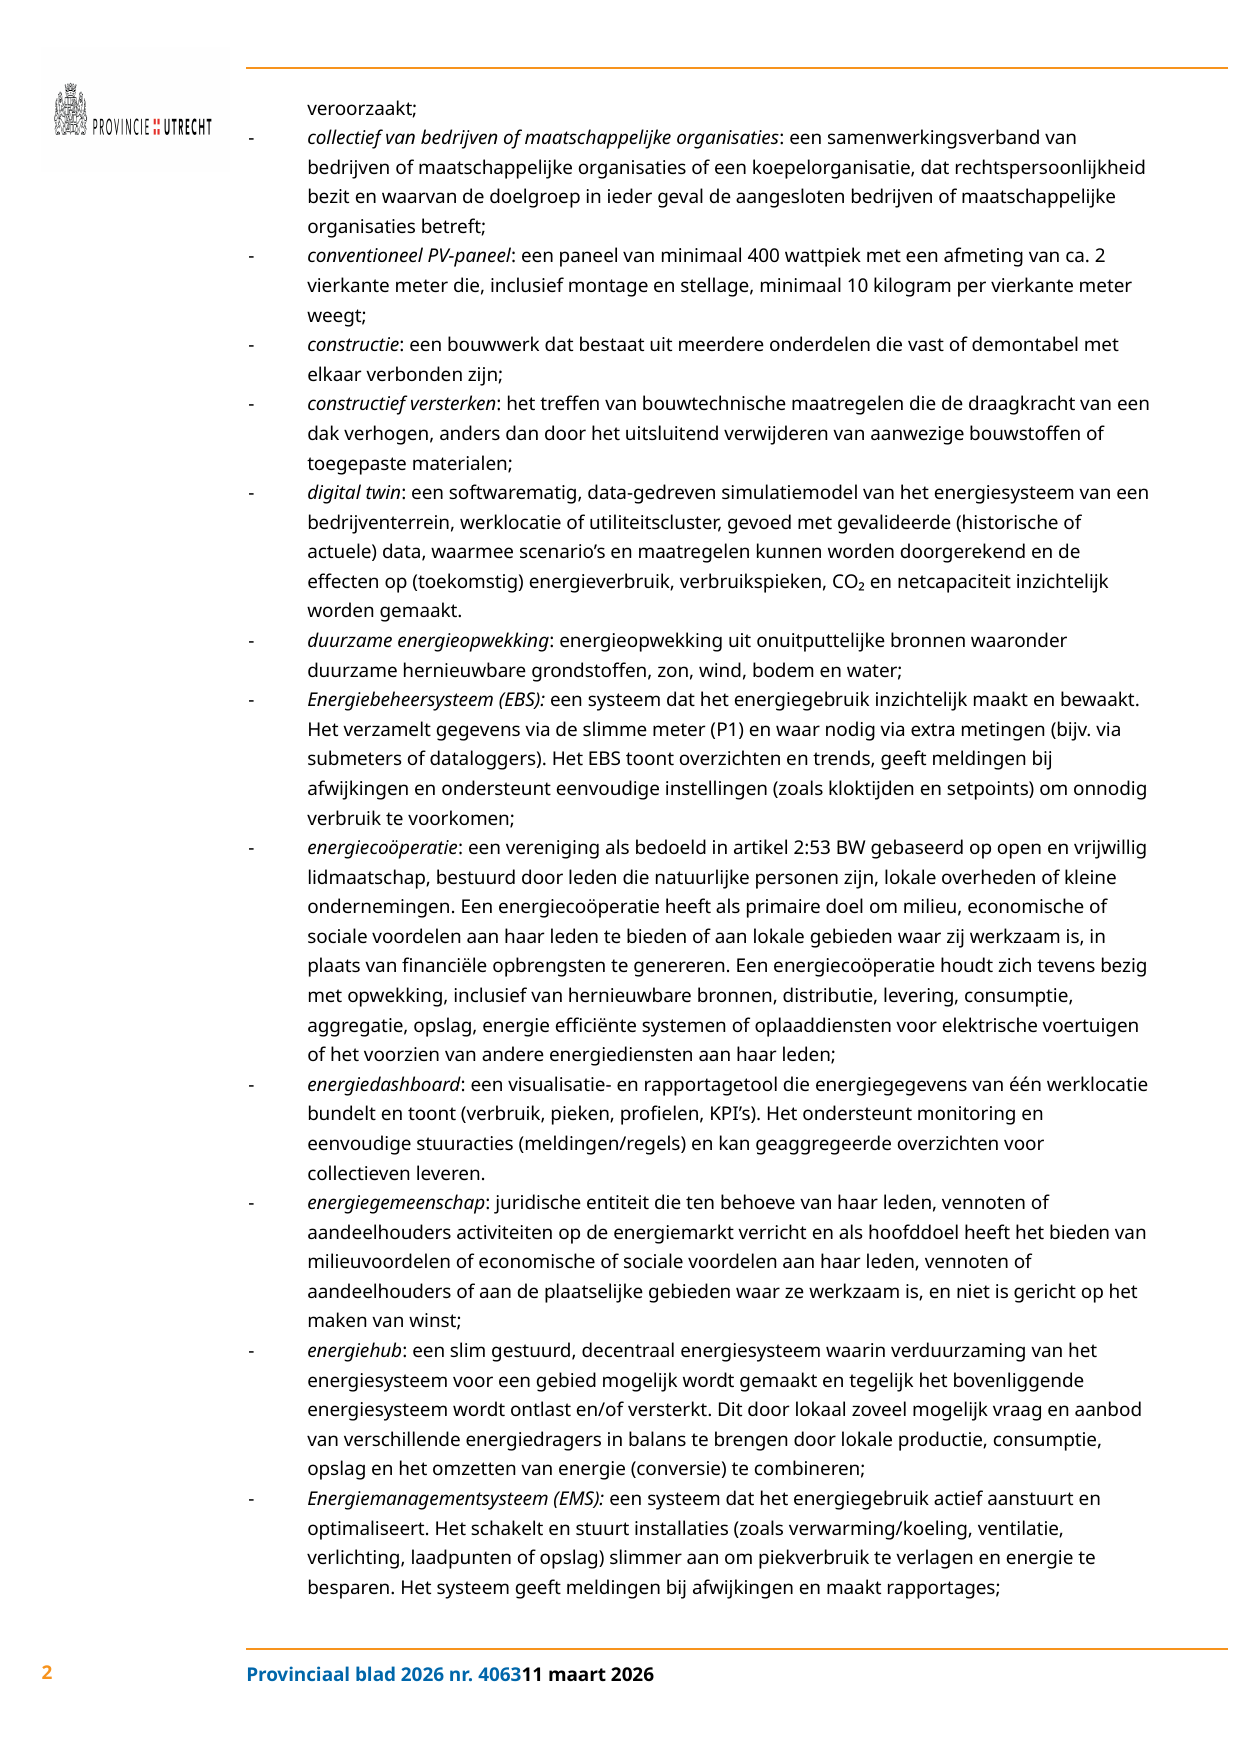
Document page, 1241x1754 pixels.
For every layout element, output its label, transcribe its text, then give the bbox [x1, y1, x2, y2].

list collectief van bedrijven of maatschappelijke organisaties: een samenwerkingsverband van bedrijven of maatschappelijke organisaties of een koepelorganisatie, dat rechtspersoonlijkheid bezit en waarvan de doelgroep in ieder geval de aangesloten bedrijven of maatschappelijke organisaties betreft; [248, 124, 1152, 239]
list conventioneel PV-paneel: een paneel van minimaal 400 wattpiek met een afmeting van ca. 2 vierkante meter die, inclusief montage en stellage, minimaal 10 kilogram per vierkante meter weegt; [248, 243, 1152, 328]
picture [41, 47, 231, 172]
list Energiebeheersysteem (EBS): een systeem dat het energiegebruik inzichtelijk maakt en bewaakt. Het verzamelt gegevens via de slimme meter (P1) en waar nodig via extra metingen (bijv. via submeters of dataloggers). Het EBS toont overzichten en trends, geeft meldingen bij afwijkingen en ondersteunt eenvoudige instellingen (zoals kloktijden en setpoints) om onnodig verbruik te voorkomen; [248, 686, 1152, 831]
list digital twin: een softwarematig, data-gedreven simulatiemodel van het energiesysteem van een bedrijventerrein, werklocatie of utiliteitscluster, gevoed met gevalideerde (historische of actuele) data, waarmee scenario’s en maatregelen kunnen worden doorgerekend en de effecten op (toekomstig) energieverbruik, verbruikspieken, CO₂ en netcapaciteit inzichtelijk worden gemaakt. [248, 479, 1152, 623]
list energiecoöperatie: een vereniging als bedoeld in artikel 2:53 BW gebaseerd op open en vrijwillig lidmaatschap, bestuurd door leden die natuurlijke personen zijn, lokale overheden of kleine ondernemingen. Een energiecoöperatie heeft als primaire doel om milieu, economische of sociale voordelen aan haar leden te bieden of aan lokale gebieden waar zij werkzaam is, in plaats van financiële opbrengsten te genereren. Een energiecoöperatie houdt zich tevens bezig met opwekking, inclusief van hernieuwbare bronnen, distributie, levering, consumptie, aggregatie, opslag, energie efficiënte systemen of oplaaddiensten voor elektrische voertuigen of het voorzien van andere energiediensten aan haar leden; [248, 834, 1152, 1067]
list Energiemanagementsysteem (EMS): een systeem dat het energiegebruik actief aanstuurt en optimaliseert. Het schakelt en stuurt installaties (zoals verwarming/koeling, ventilatie, verlichting, laadpunten of opslag) slimmer aan om piekverbruik te verlagen en energie te besparen. Het systeem geeft meldingen bij afwijkingen en maakt rapportages; [248, 1485, 1152, 1600]
list energiegemeenschap: juridische entiteit die ten behoeve van haar leden, vennoten of aandeelhouders activiteiten op de energiemarkt verricht en als hoofddoel heeft het bieden van milieuvoordelen of economische of sociale voordelen aan haar leden, vennoten of aandeelhouders of aan de plaatselijke gebieden waar ze werkzaam is, en niet is gericht op het maken van winst; [248, 1189, 1152, 1333]
list energiedashboard: een visualisatie- en rapportagetool die energiegegevens van één werklocatie bundelt en toont (verbruik, pieken, profielen, KPI’s). Het ondersteunt monitoring en eenvoudige stuuracties (meldingen/regels) en kan geaggregeerde overzichten voor collectieven leveren. [248, 1071, 1152, 1186]
list energiehub: een slim gestuurd, decentraal energiesysteem waarin verduurzaming van het energiesysteem voor een gebied mogelijk wordt gemaakt en tegelijk het bovenliggende energiesysteem wordt ontlast en/of versterkt. Dit door lokaal zoveel mogelijk vraag en aanbod van verschillende energiedragers in balans te brengen door lokale productie, consumptie, opslag en het omzetten van energie (conversie) te combineren; [248, 1337, 1152, 1481]
list duurzame energieopwekking: energieopwekking uit onuitputtelijke bronnen waaronder duurzame hernieuwbare grondstoffen, zon, wind, bodem en water; [248, 627, 1152, 683]
list constructie: een bouwwerk dat bestaat uit meerdere onderdelen die vast of demontabel met elkaar verbonden zijn; [248, 331, 1152, 387]
list veroorzaakt; [248, 95, 1152, 121]
list constructief versterken: het treffen van bouwtechnische maatregelen die de draagkracht van een dak verhogen, anders dan door het uitsluitend verwijderen van aanwezige bouwstoffen of toegepaste materialen; [248, 391, 1152, 476]
